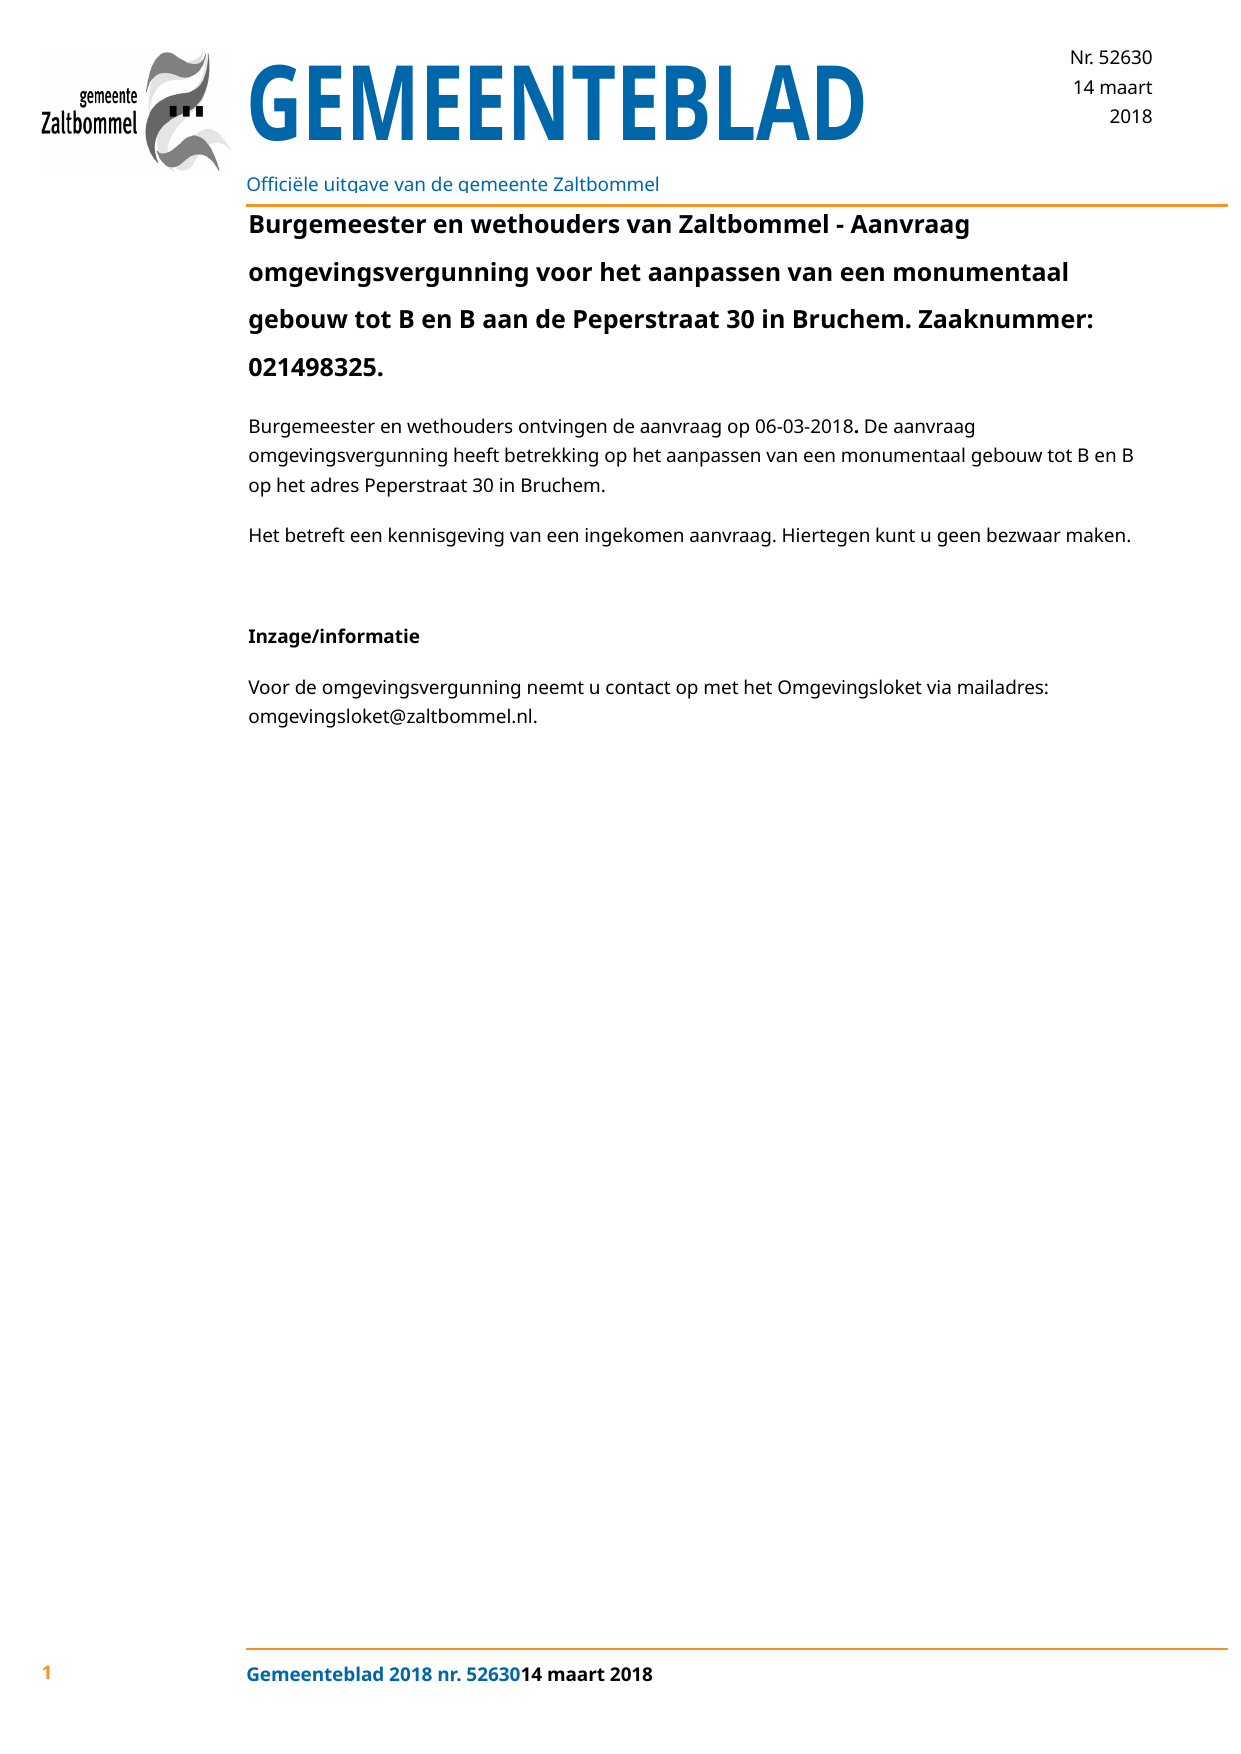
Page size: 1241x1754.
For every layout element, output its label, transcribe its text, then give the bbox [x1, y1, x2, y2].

text Het betreft een kennisgeving van een ingekomen aanvraag. Hiertegen kunt u geen bezwaar maken. [248, 523, 1152, 548]
text Inzage/informatie [248, 623, 1152, 649]
picture [41, 47, 231, 172]
text Voor de omgevingsvergunning neemt u contact op met het Omgevingsloket via mailadres: omgevingsloket@zaltbommel.nl. [248, 674, 1152, 729]
text Burgemeester en wethouders van Zaltbommel - Aanvraag omgevingsvergunning voor het aanpassen van een monumentaal gebouw tot B en B aan de Peperstraat 30 in Bruchem. Zaaknummer: 021498325. [248, 207, 1152, 384]
text Burgemeester en wethouders ontvingen de aanvraag op 06-03-2018. De aanvraag omgevingsvergunning heeft betrekking op het aanpassen van een monumentaal gebouw tot B en B op het adres Peperstraat 30 in Bruchem. [248, 413, 1152, 498]
